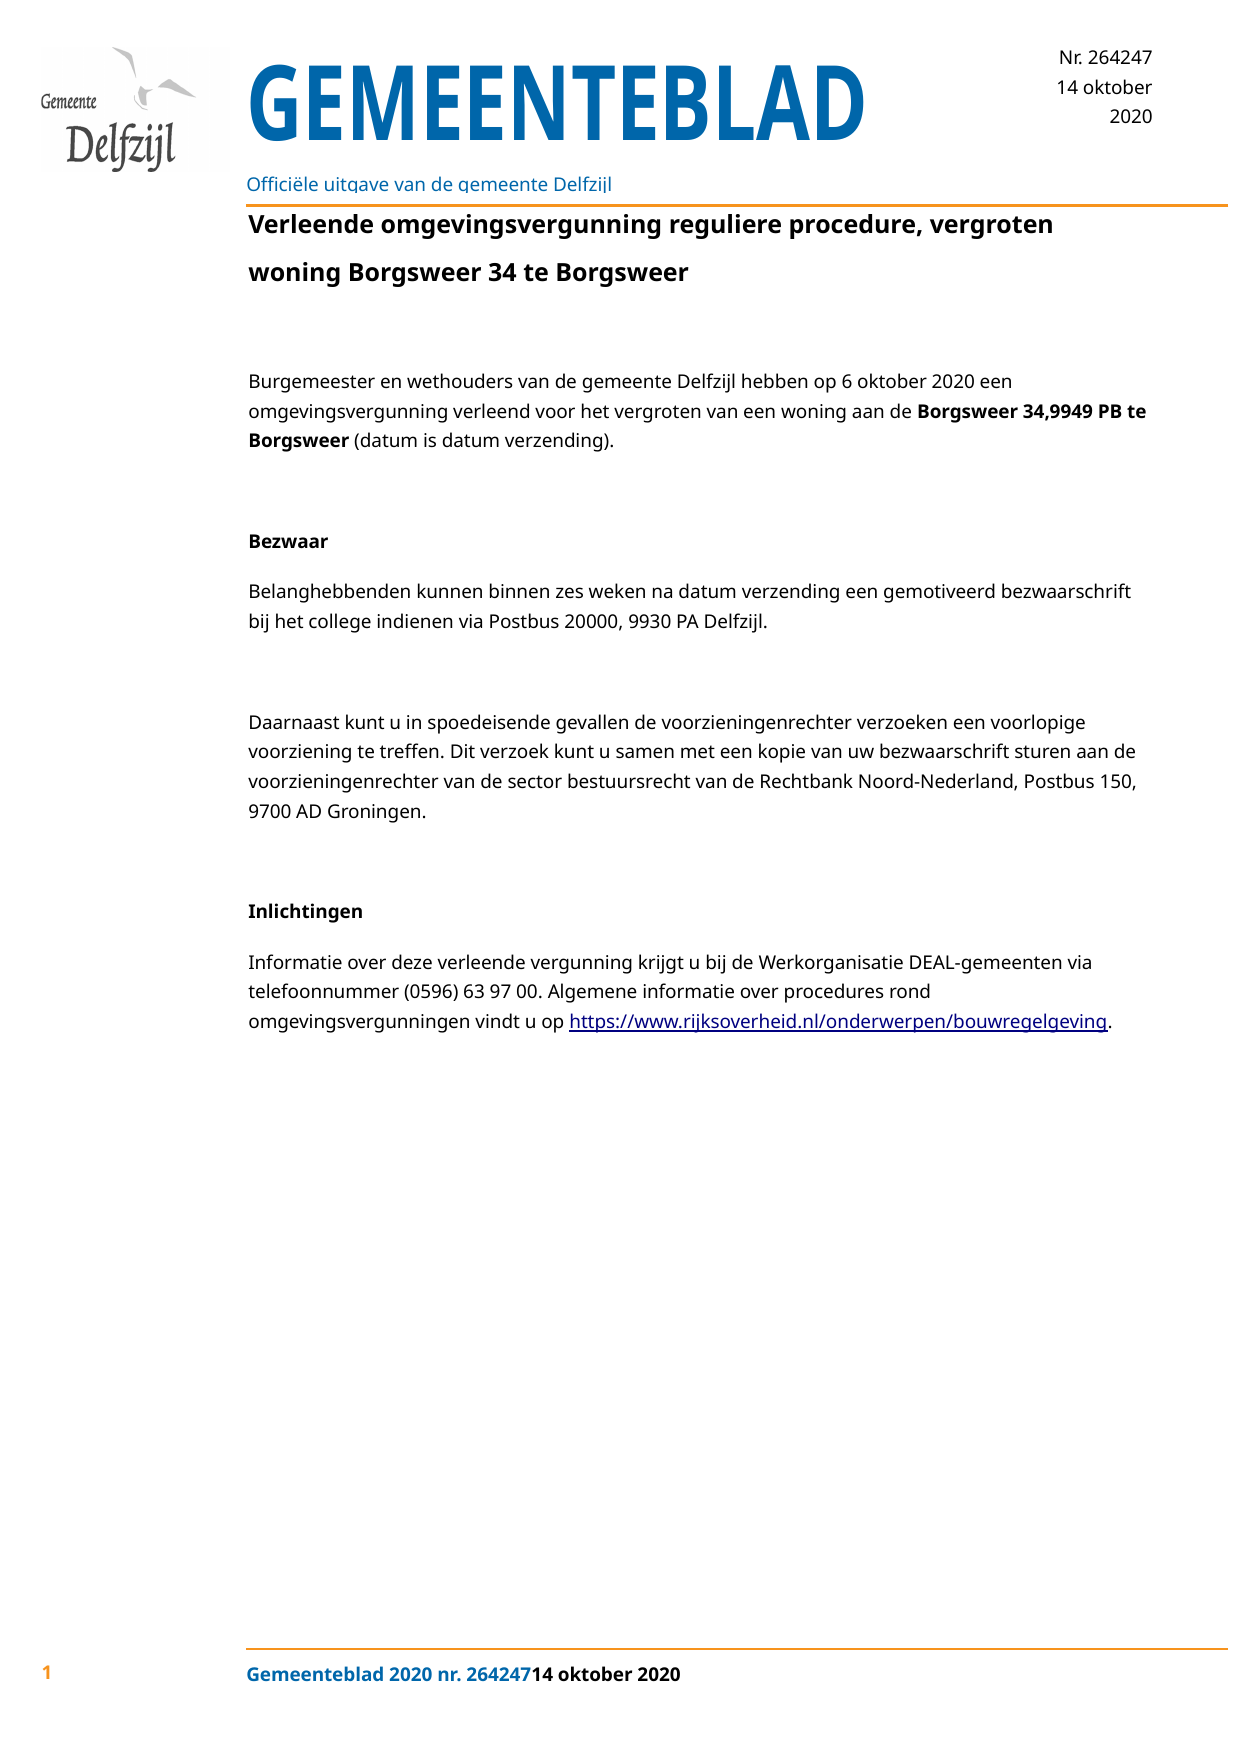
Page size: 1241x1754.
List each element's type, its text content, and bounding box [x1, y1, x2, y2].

picture [41, 47, 231, 172]
text Belanghebbenden kunnen binnen zes weken na datum verzending een gemotiveerd bezwaarschrift bij het college indienen via Postbus 20000, 9930 PA Delfzijl. [248, 579, 1152, 634]
text Inlichtingen [248, 899, 1152, 924]
text Daarnaast kunt u in spoedeisende gevallen de voorzieningenrechter verzoeken een voorlopige voorziening te treffen. Dit verzoek kunt u samen met een kopie van uw bezwaarschrift sturen aan de voorzieningenrechter van de sector bestuursrecht van de Rechtbank Noord-Nederland, Postbus 150, 9700 AD Groningen. [248, 709, 1152, 824]
text Informatie over deze verleende vergunning krijgt u bij de Werkorganisatie DEAL-gemeenten via telefoonnummer (0596) 63 97 00. Algemene informatie over procedures rond omgevingsvergunningen vindt u op https://www.rijksoverheid.nl/onderwerpen/bouwregelgeving. [248, 949, 1152, 1034]
text Burgemeester en wethouders van de gemeente Delfzijl hebben op 6 oktober 2020 een omgevingsvergunning verleend voor het vergroten van een woning aan de Borgsweer 34,9949 PB te Borgsweer (datum is datum verzending). [248, 368, 1152, 453]
text Verleende omgevingsvergunning reguliere procedure, vergroten woning Borgsweer 34 te Borgsweer [248, 207, 1152, 288]
text Bezwaar [248, 528, 1152, 554]
